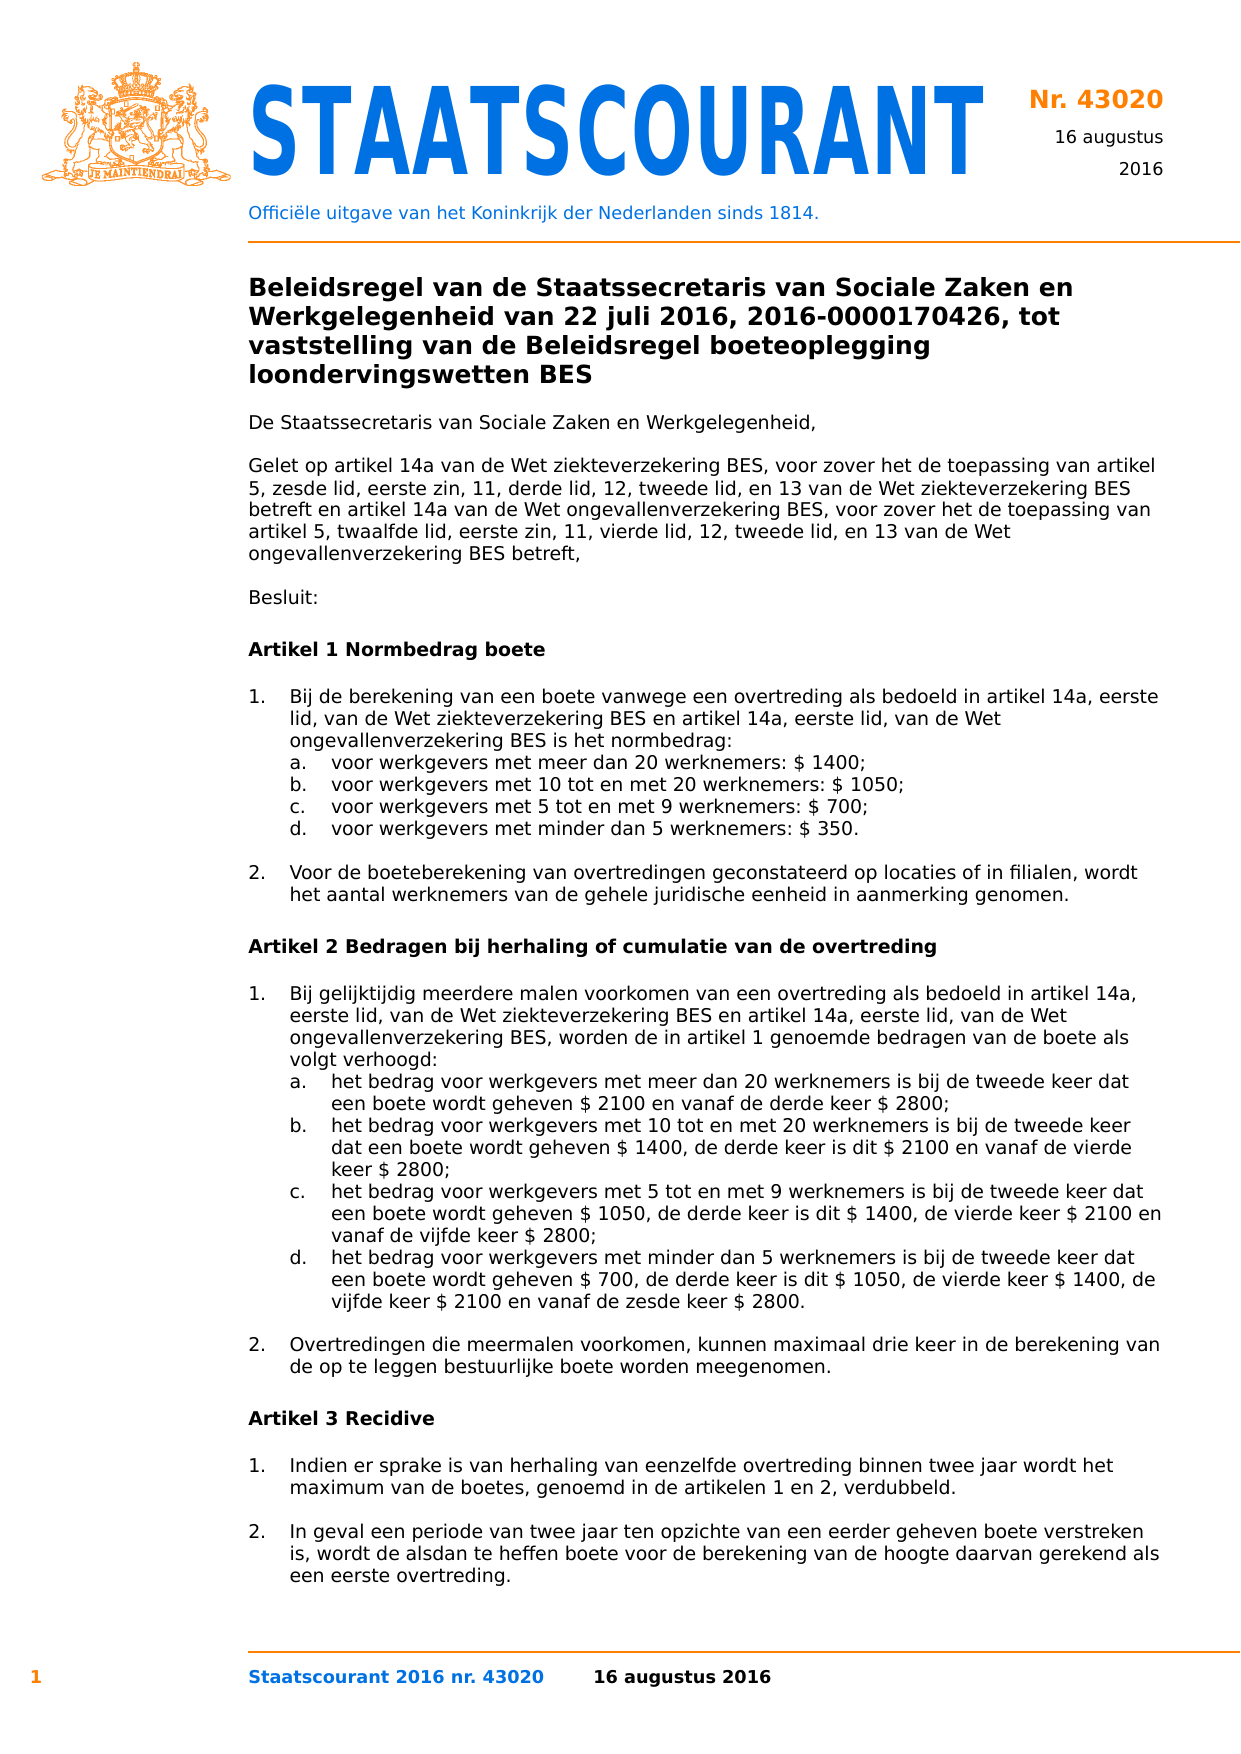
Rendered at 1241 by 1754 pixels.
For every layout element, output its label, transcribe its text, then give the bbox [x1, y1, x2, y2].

picture [41, 62, 231, 186]
text b. voor werkgevers met 10 tot en met 20 werknemers: $ 1050; [289, 774, 1163, 796]
text a. het bedrag voor werkgevers met meer dan 20 werknemers is bij de tweede keer dat een boete wordt geheven $ 2100 en vanaf de derde keer $ 2800; [289, 1071, 1163, 1115]
text d. het bedrag voor werkgevers met minder dan 5 werknemers is bij de tweede keer dat een boete wordt geheven $ 700, de derde keer is dit $ 1050, de vierde keer $ 1400, de vijfde keer $ 2100 en vanaf de zesde keer $ 2800. [289, 1247, 1163, 1312]
table_cell Officiële uitgave van het Koninkrijk der Nederlanden sinds 1814. [248, 203, 1240, 241]
table_cell 2016 [998, 153, 1240, 203]
table_header [25, 62, 248, 241]
text c. het bedrag voor werkgevers met 5 tot en met 9 werknemers is bij de tweede keer dat een boete wordt geheven $ 1050, de derde keer is dit $ 1400, de vierde keer $ 2100 en vanaf de vijfde keer $ 2800; [289, 1181, 1163, 1247]
text a. voor werkgevers met meer dan 20 werknemers: $ 1400; [289, 752, 1163, 774]
text 2. Voor de boeteberekening van overtredingen geconstateerd op locaties of in filialen, wordt het aantal werknemers van de gehele juridische eenheid in aanmerking genomen. [248, 862, 1163, 906]
table_header STAATSCOURANT [248, 62, 998, 203]
text 1. Bij gelijktijdig meerdere malen voorkomen van een overtreding als bedoeld in artikel 14a, eerste lid, van de Wet ziekteverzekering BES en artikel 14a, eerste lid, van de Wet ongevallenverzekering BES, worden de in artikel 1 genoemde bedragen van de boete als volgt verhoogd: [248, 983, 1163, 1071]
text 2. Overtredingen die meermalen voorkomen, kunnen maximaal drie keer in de berekening van de op te leggen bestuurlijke boete worden meegenomen. [248, 1334, 1163, 1378]
subtitle Artikel 3 Recidive [248, 1408, 1163, 1430]
text 2. In geval een periode van twee jaar ten opzichte van een eerder geheven boete verstreken is, wordt de alsdan te heffen boete voor de berekening van de hoogte daarvan gerekend als een eerste overtreding. [248, 1521, 1163, 1587]
text Besluit: [248, 587, 1163, 609]
table_cell 16 augustus [998, 121, 1240, 153]
table_header Nr. 43020 [998, 62, 1240, 121]
subtitle Artikel 2 Bedragen bij herhaling of cumulatie van de overtreding [248, 936, 1163, 958]
subtitle Beleidsregel van de Staatssecretaris van Sociale Zaken en Werkgelegenheid van 22 juli 2016, 2016-0000170426, tot vaststelling van de Beleidsregel boeteoplegging loondervingswetten BES [248, 273, 1163, 390]
text c. voor werkgevers met 5 tot en met 9 werknemers: $ 700; [289, 796, 1163, 818]
text Gelet op artikel 14a van de Wet ziekteverzekering BES, voor zover het de toepassing van artikel 5, zesde lid, eerste zin, 11, derde lid, 12, tweede lid, en 13 van de Wet ziekteverzekering BES betreft en artikel 14a van de Wet ongevallenverzekering BES, voor zover het de toepassing van artikel 5, twaalfde lid, eerste zin, 11, vierde lid, 12, tweede lid, en 13 van de Wet ongevallenverzekering BES betreft, [248, 455, 1163, 565]
text b. het bedrag voor werkgevers met 10 tot en met 20 werknemers is bij de tweede keer dat een boete wordt geheven $ 1400, de derde keer is dit $ 2100 en vanaf de vierde keer $ 2800; [289, 1115, 1163, 1181]
text 1. Bij de berekening van een boete vanwege een overtreding als bedoeld in artikel 14a, eerste lid, van de Wet ziekteverzekering BES en artikel 14a, eerste lid, van de Wet ongevallenverzekering BES is het normbedrag: [248, 686, 1163, 752]
text 1. Indien er sprake is van herhaling van eenzelfde overtreding binnen twee jaar wordt het maximum van de boetes, genoemd in de artikelen 1 en 2, verdubbeld. [248, 1455, 1163, 1499]
subtitle Artikel 1 Normbedrag boete [248, 639, 1163, 661]
text d. voor werkgevers met minder dan 5 werknemers: $ 350. [289, 818, 1163, 840]
text De Staatssecretaris van Sociale Zaken en Werkgelegenheid, [248, 412, 1163, 433]
